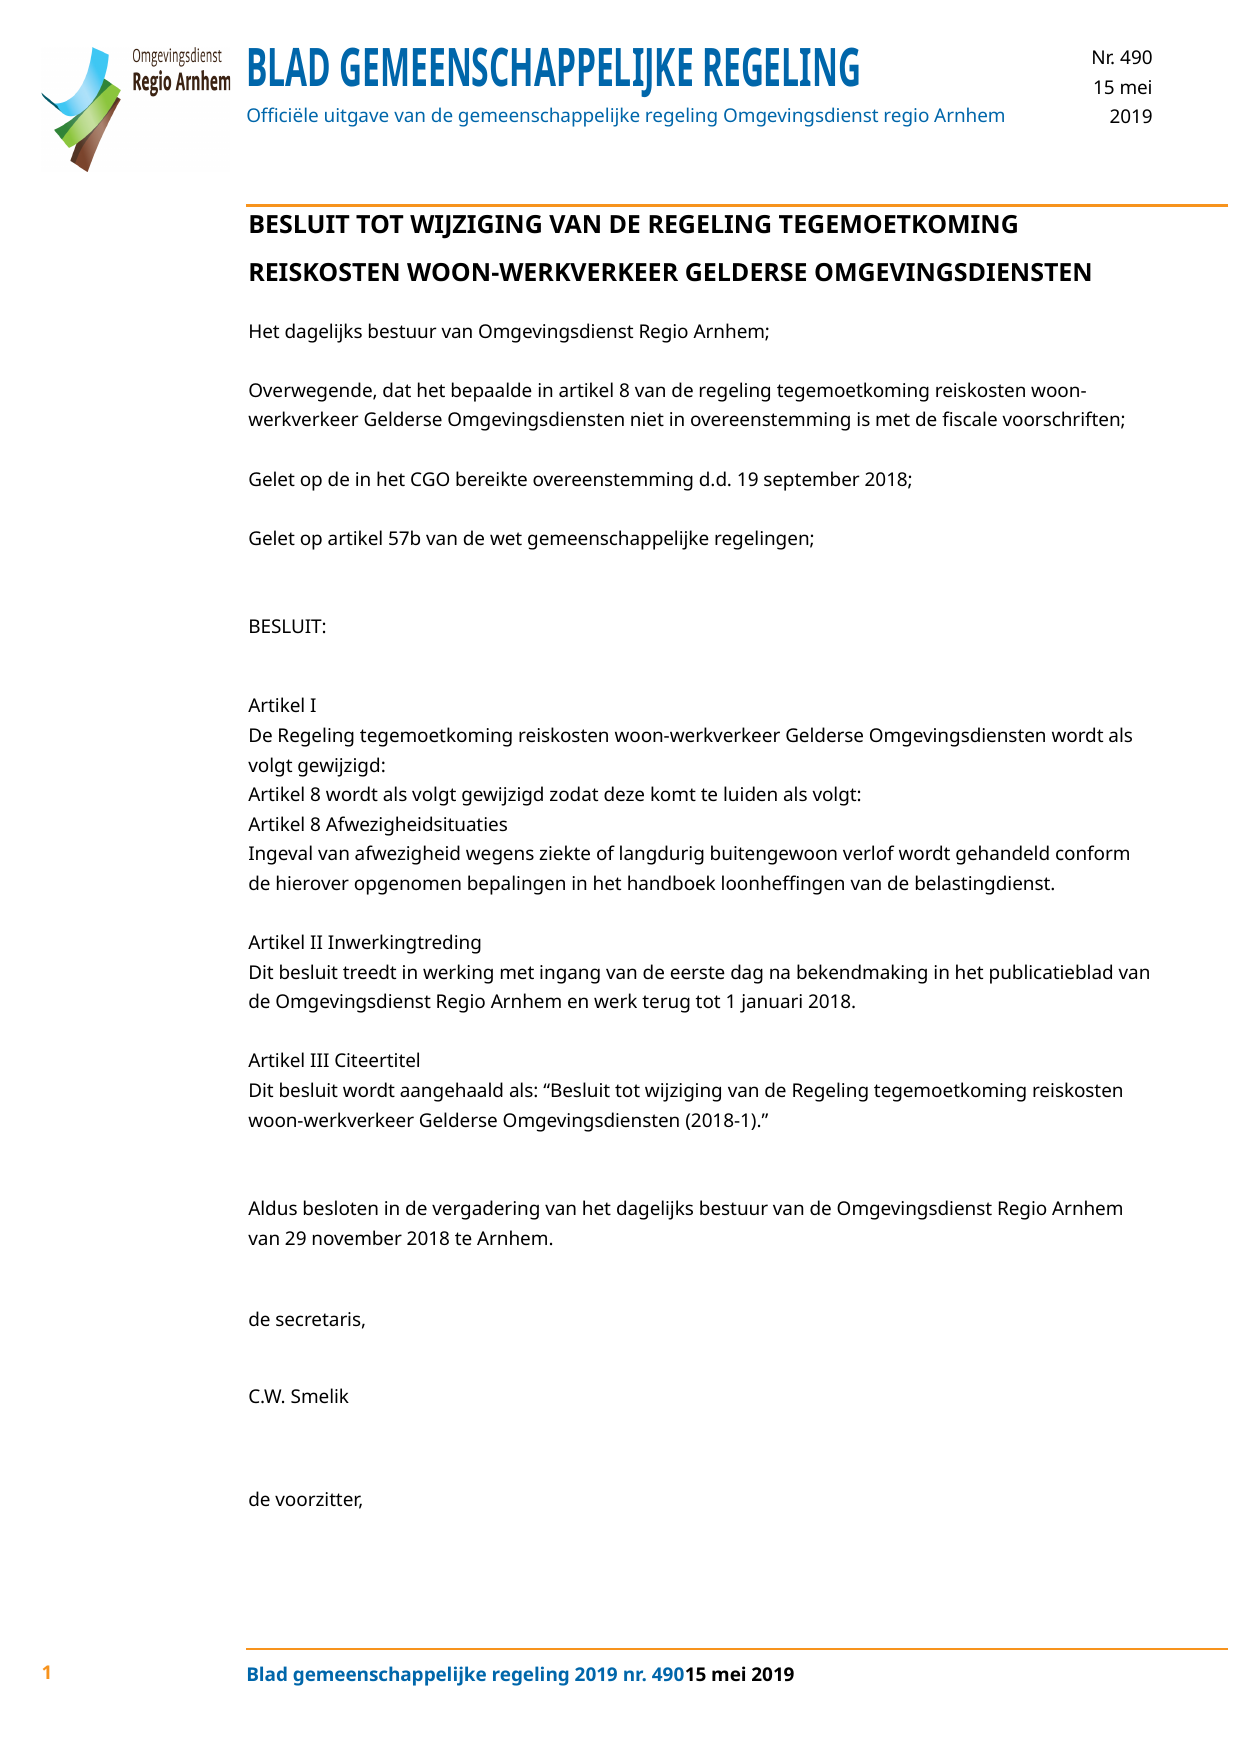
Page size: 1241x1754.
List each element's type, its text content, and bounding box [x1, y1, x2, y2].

text Aldus besloten in de vergadering van het dagelijks bestuur van de Omgevingsdienst Regio Arnhem van 29 november 2018 te Arnhem. [248, 1196, 1152, 1251]
text Het dagelijks bestuur van Omgevingsdienst Regio Arnhem; [248, 318, 1152, 344]
text Artikel 8 wordt als volgt gewijzigd zodat deze komt te luiden als volgt: [248, 781, 1152, 807]
text De Regeling tegemoetkoming reiskosten woon-werkverkeer Gelderse Omgevingsdiensten wordt als volgt gewijzigd: [248, 722, 1152, 777]
text Artikel III Citeertitel [248, 1048, 1152, 1073]
text Gelet op artikel 57b van de wet gemeenschappelijke regelingen; [248, 525, 1152, 551]
text Artikel I [248, 693, 1152, 718]
text de secretaris, [248, 1306, 1152, 1332]
text Overwegende, dat het bepaalde in artikel 8 van de regeling tegemoetkoming reiskosten woon-werkverkeer Gelderse Omgevingsdiensten niet in overeenstemming is met de fiscale voorschriften; [248, 377, 1152, 432]
text C.W. Smelik [248, 1383, 1152, 1409]
text Artikel II Inwerkingtreding [248, 929, 1152, 955]
text Dit besluit wordt aangehaald als: “Besluit tot wijziging van de Regeling tegemoetkoming reiskosten woon-werkverkeer Gelderse Omgevingsdiensten (2018-1).” [248, 1077, 1152, 1132]
text Ingeval van afwezigheid wegens ziekte of langdurig buitengewoon verlof wordt gehandeld conform de hierover opgenomen bepalingen in het handboek loonheffingen van de belastingdienst. [248, 841, 1152, 896]
text BESLUIT TOT WIJZIGING VAN DE REGELING TEGEMOETKOMING REISKOSTEN WOON-WERKVERKEER GELDERSE OMGEVINGSDIENSTEN [248, 207, 1152, 288]
text Gelet op de in het CGO bereikte overeenstemming d.d. 19 september 2018; [248, 466, 1152, 492]
text BESLUIT: [248, 614, 1152, 639]
text Artikel 8 Afwezigheidsituaties [248, 811, 1152, 837]
picture [41, 47, 231, 172]
text Dit besluit treedt in werking met ingang van de eerste dag na bekendmaking in het publicatieblad van de Omgevingsdienst Regio Arnhem en werk terug tot 1 januari 2018. [248, 959, 1152, 1014]
text de voorzitter, [248, 1486, 1152, 1512]
